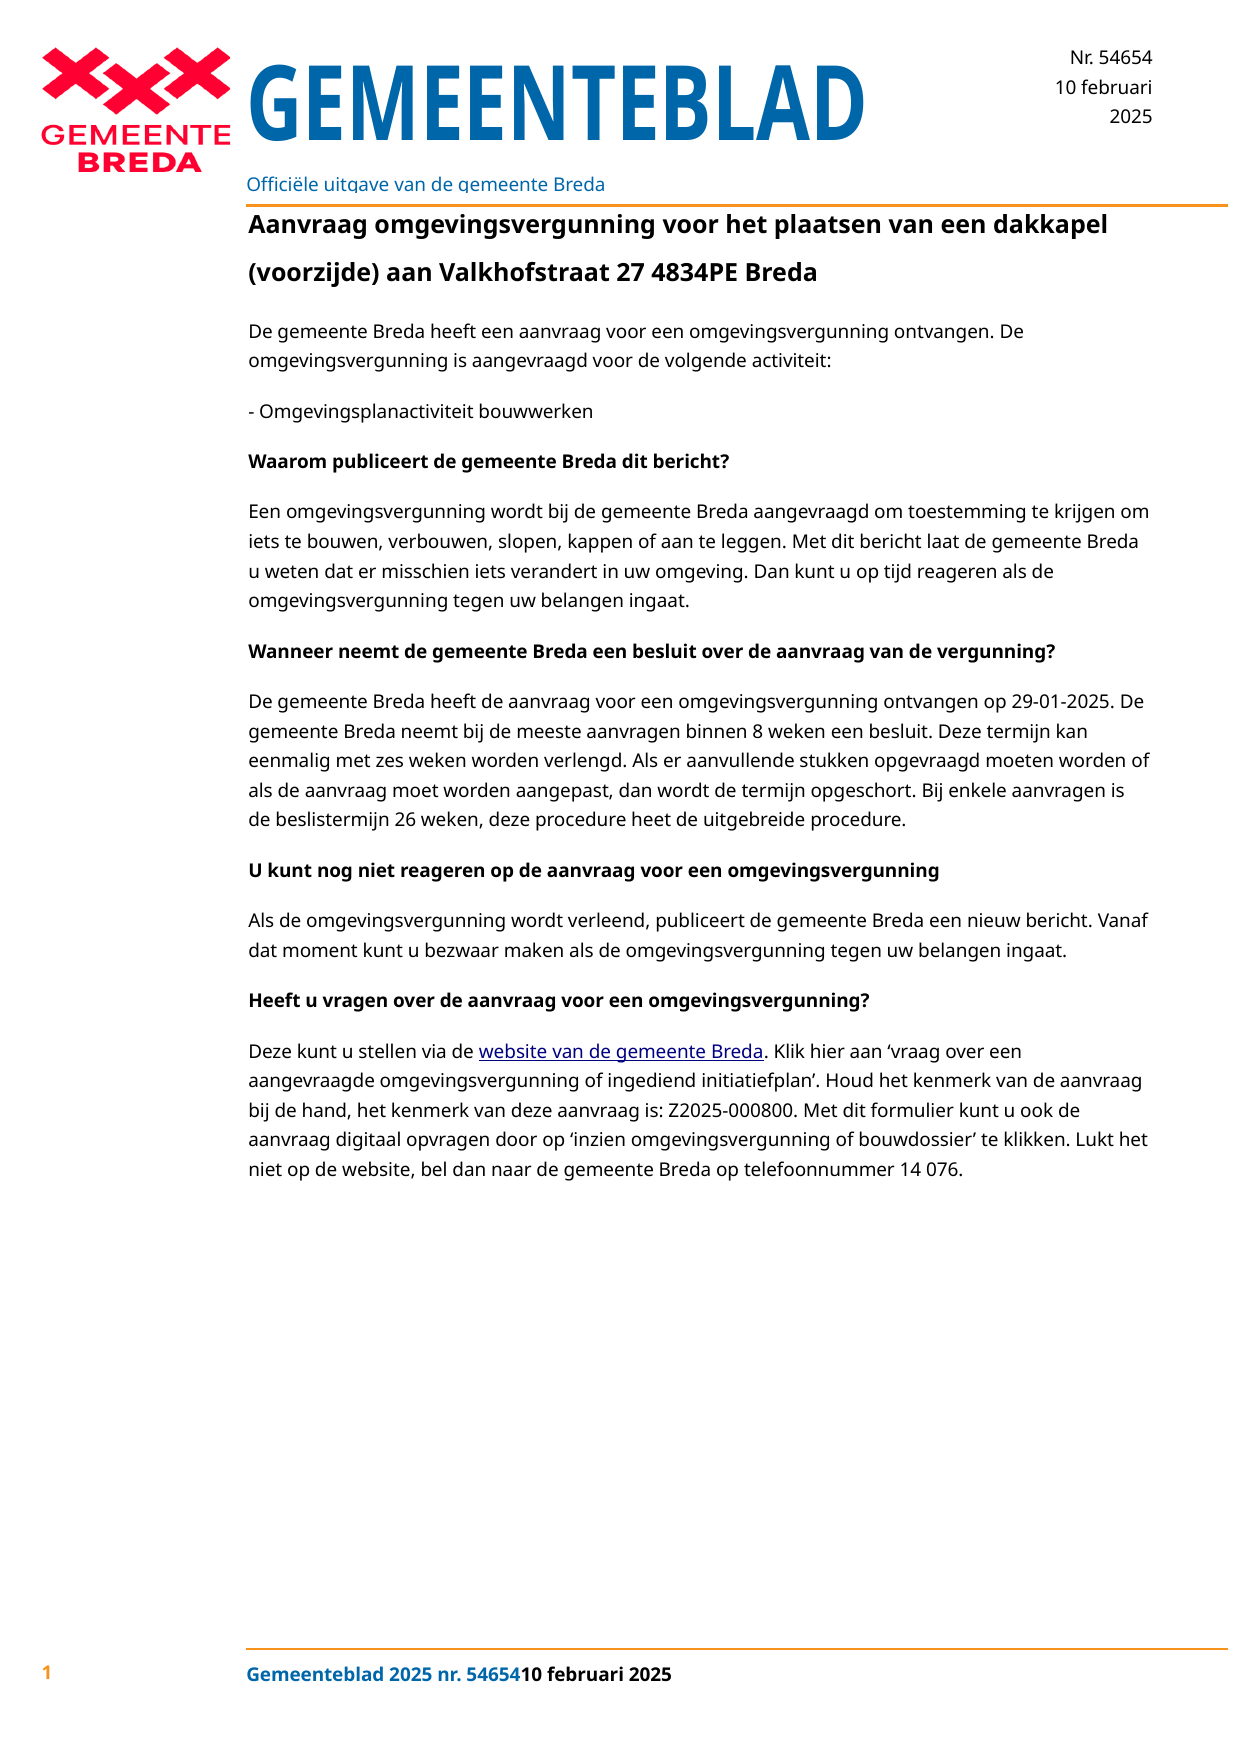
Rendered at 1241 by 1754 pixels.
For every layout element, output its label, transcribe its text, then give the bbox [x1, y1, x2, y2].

text Wanneer neemt de gemeente Breda een besluit over de aanvraag van de vergunning? [248, 638, 1152, 664]
text De gemeente Breda heeft de aanvraag voor een omgevingsvergunning ontvangen op 29-01-2025. De gemeente Breda neemt bij de meeste aanvragen binnen 8 weken een besluit. Deze termijn kan eenmalig met zes weken worden verlengd. Als er aanvullende stukken opgevraagd moeten worden of als de aanvraag moet worden aangepast, dan wordt de termijn opgeschort. Bij enkele aanvragen is de beslistermijn 26 weken, deze procedure heet de uitgebreide procedure. [248, 688, 1152, 832]
text Waarom publiceert de gemeente Breda dit bericht? [248, 448, 1152, 474]
text - Omgevingsplanactiviteit bouwwerken [248, 398, 1152, 424]
text Als de omgevingsvergunning wordt verleend, publiceert de gemeente Breda een nieuw bericht. Vanaf dat moment kunt u bezwaar maken als de omgevingsvergunning tegen uw belangen ingaat. [248, 907, 1152, 963]
text Een omgevingsvergunning wordt bij de gemeente Breda aangevraagd om toestemming te krijgen om iets te bouwen, verbouwen, slopen, kappen of aan te leggen. Met dit bericht laat de gemeente Breda u weten dat er misschien iets verandert in uw omgeving. Dan kunt u op tijd reageren als de omgevingsvergunning tegen uw belangen ingaat. [248, 499, 1152, 613]
text De gemeente Breda heeft een aanvraag voor een omgevingsvergunning ontvangen. De omgevingsvergunning is aangevraagd voor de volgende activiteit: [248, 318, 1152, 373]
text Deze kunt u stellen via de website van de gemeente Breda. Klik hier aan ‘vraag over een aangevraagde omgevingsvergunning of ingediend initiatiefplan’. Houd het kenmerk van de aanvraag bij de hand, het kenmerk van deze aanvraag is: Z2025-000800. Met dit formulier kunt u ook de aanvraag digitaal opvragen door op ‘inzien omgevingsvergunning of bouwdossier’ te klikken. Lukt het niet op de website, bel dan naar de gemeente Breda op telefoonnummer 14 076. [248, 1038, 1152, 1182]
text Heeft u vragen over de aanvraag voor een omgevingsvergunning? [248, 987, 1152, 1013]
picture [41, 47, 231, 172]
text U kunt nog niet reageren op de aanvraag voor een omgevingsvergunning [248, 857, 1152, 883]
text Aanvraag omgevingsvergunning voor het plaatsen van een dakkapel (voorzijde) aan Valkhofstraat 27 4834PE Breda [248, 207, 1152, 288]
